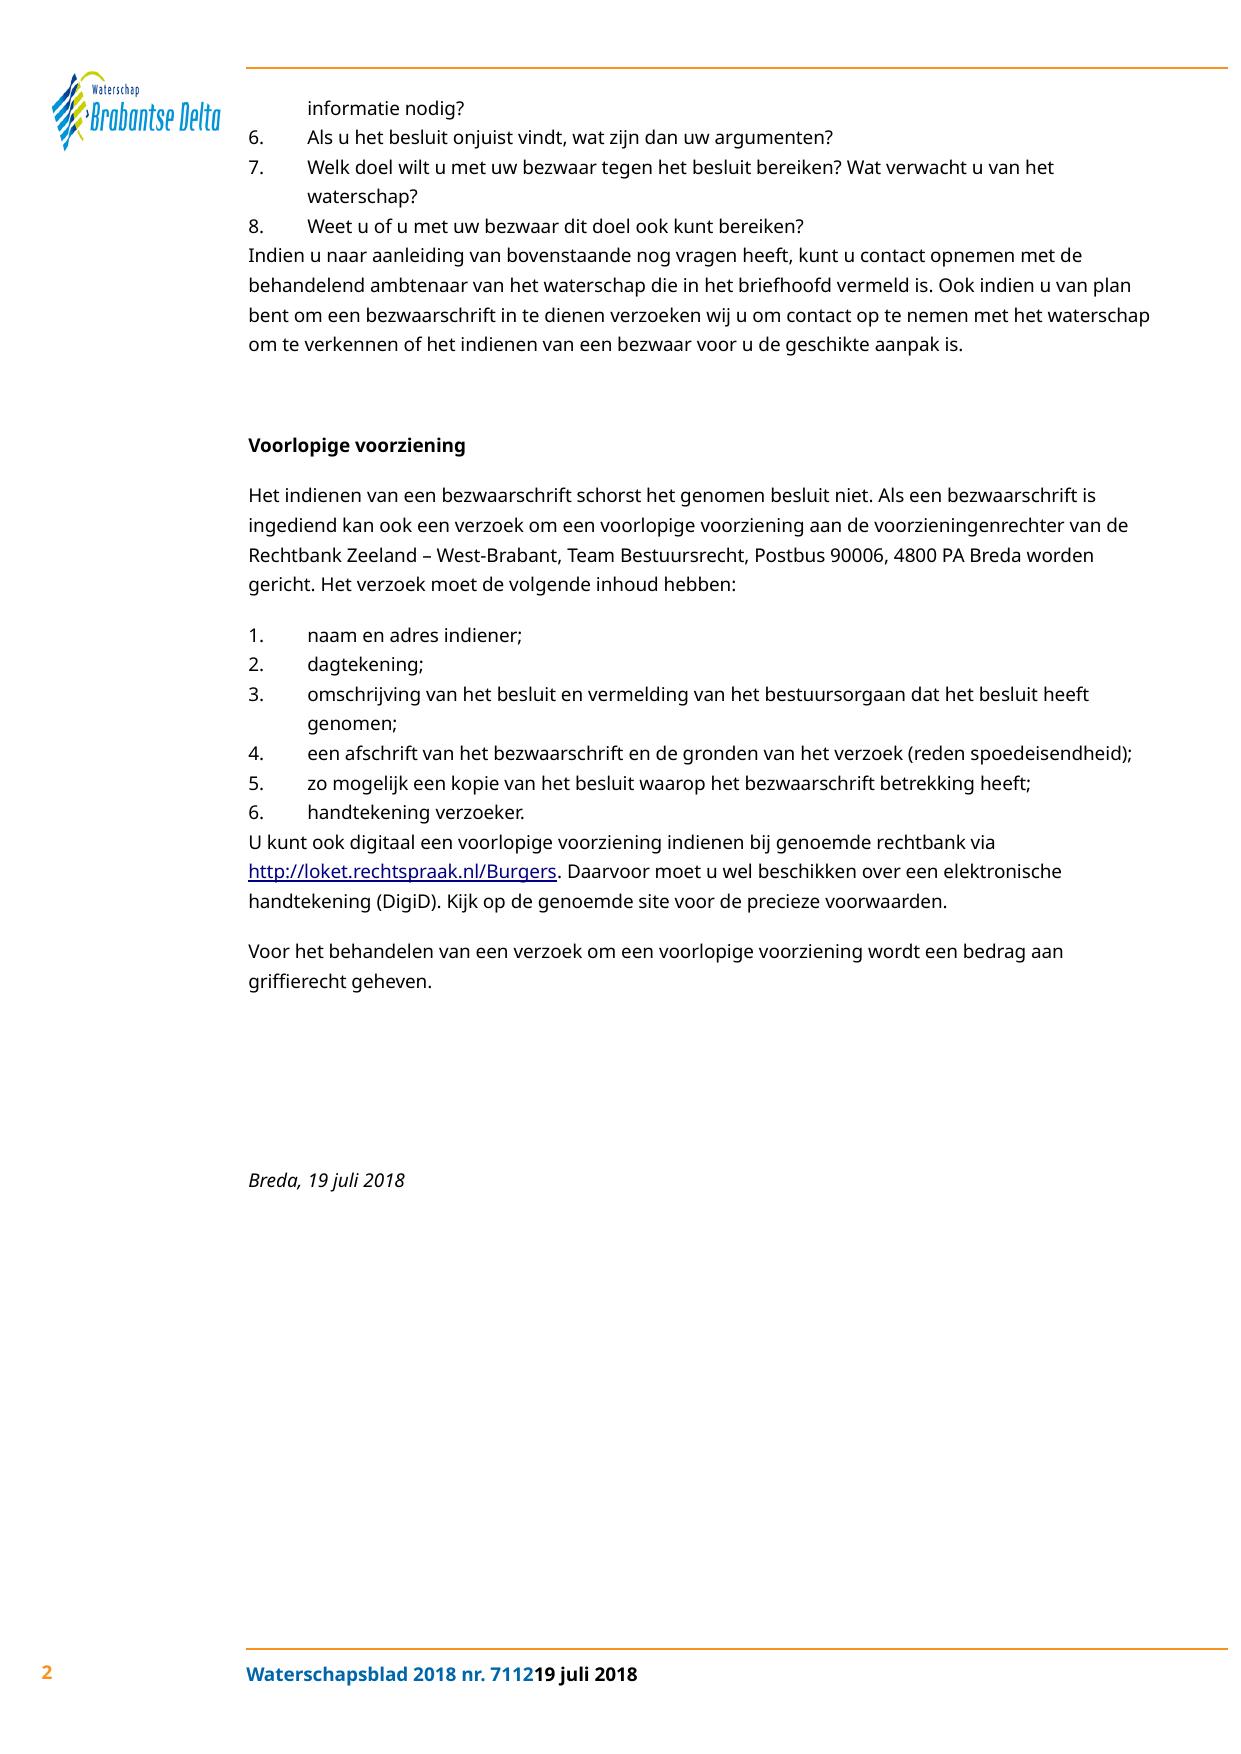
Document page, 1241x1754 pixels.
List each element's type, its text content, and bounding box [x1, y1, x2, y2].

text Indien u naar aanleiding van bovenstaande nog vragen heeft, kunt u contact opnemen met de behandelend ambtenaar van het waterschap die in het briefhoofd vermeld is. Ook indien u van plan bent om een bezwaarschrift in te dienen verzoeken wij u om contact op te nemen met het waterschap om te verkennen of het indienen van een bezwaar voor u de geschikte aanpak is. [248, 243, 1152, 357]
list handtekening verzoeker. [248, 799, 1152, 825]
text Voor het behandelen van een verzoek om een voorlopige voorziening wordt een bedrag aan griffierecht geheven. [248, 938, 1152, 994]
list zo mogelijk een kopie van het besluit waarop het bezwaarschrift betrekking heeft; [248, 770, 1152, 796]
text Breda, 19 juli 2018 [248, 1167, 1152, 1193]
list Als u het besluit onjuist vindt, wat zijn dan uw argumenten? [248, 124, 1152, 150]
text Voorlopige voorziening [248, 432, 1152, 458]
list Weet u of u met uw bezwaar dit doel ook kunt bereiken? [248, 213, 1152, 239]
list informatie nodig? [248, 95, 1152, 121]
list Welk doel wilt u met uw bezwaar tegen het besluit bereiken? Wat verwacht u van het waterschap? [248, 154, 1152, 209]
list een afschrift van het bezwaarschrift en de gronden van het verzoek (reden spoedeisendheid); [248, 740, 1152, 766]
list omschrijving van het besluit en vermelding van het bestuursorgaan dat het besluit heeft genomen; [248, 681, 1152, 736]
list dagtekening; [248, 651, 1152, 677]
text Het indienen van een bezwaarschrift schorst het genomen besluit niet. Als een bezwaarschrift is ingediend kan ook een verzoek om een voorlopige voorziening aan de voorzieningenrechter van de Rechtbank Zeeland – West-Brabant, Team Bestuursrecht, Postbus 90006, 4800 PA Breda worden gericht. Het verzoek moet de volgende inhoud hebben: [248, 483, 1152, 597]
text U kunt ook digitaal een voorlopige voorziening indienen bij genoemde rechtbank via http://loket.rechtspraak.nl/Burgers. Daarvoor moet u wel beschikken over een elektronische handtekening (DigiD). Kijk op de genoemde site voor de precieze voorwaarden. [248, 829, 1152, 914]
picture [41, 47, 231, 172]
list naam en adres indiener; [248, 622, 1152, 648]
